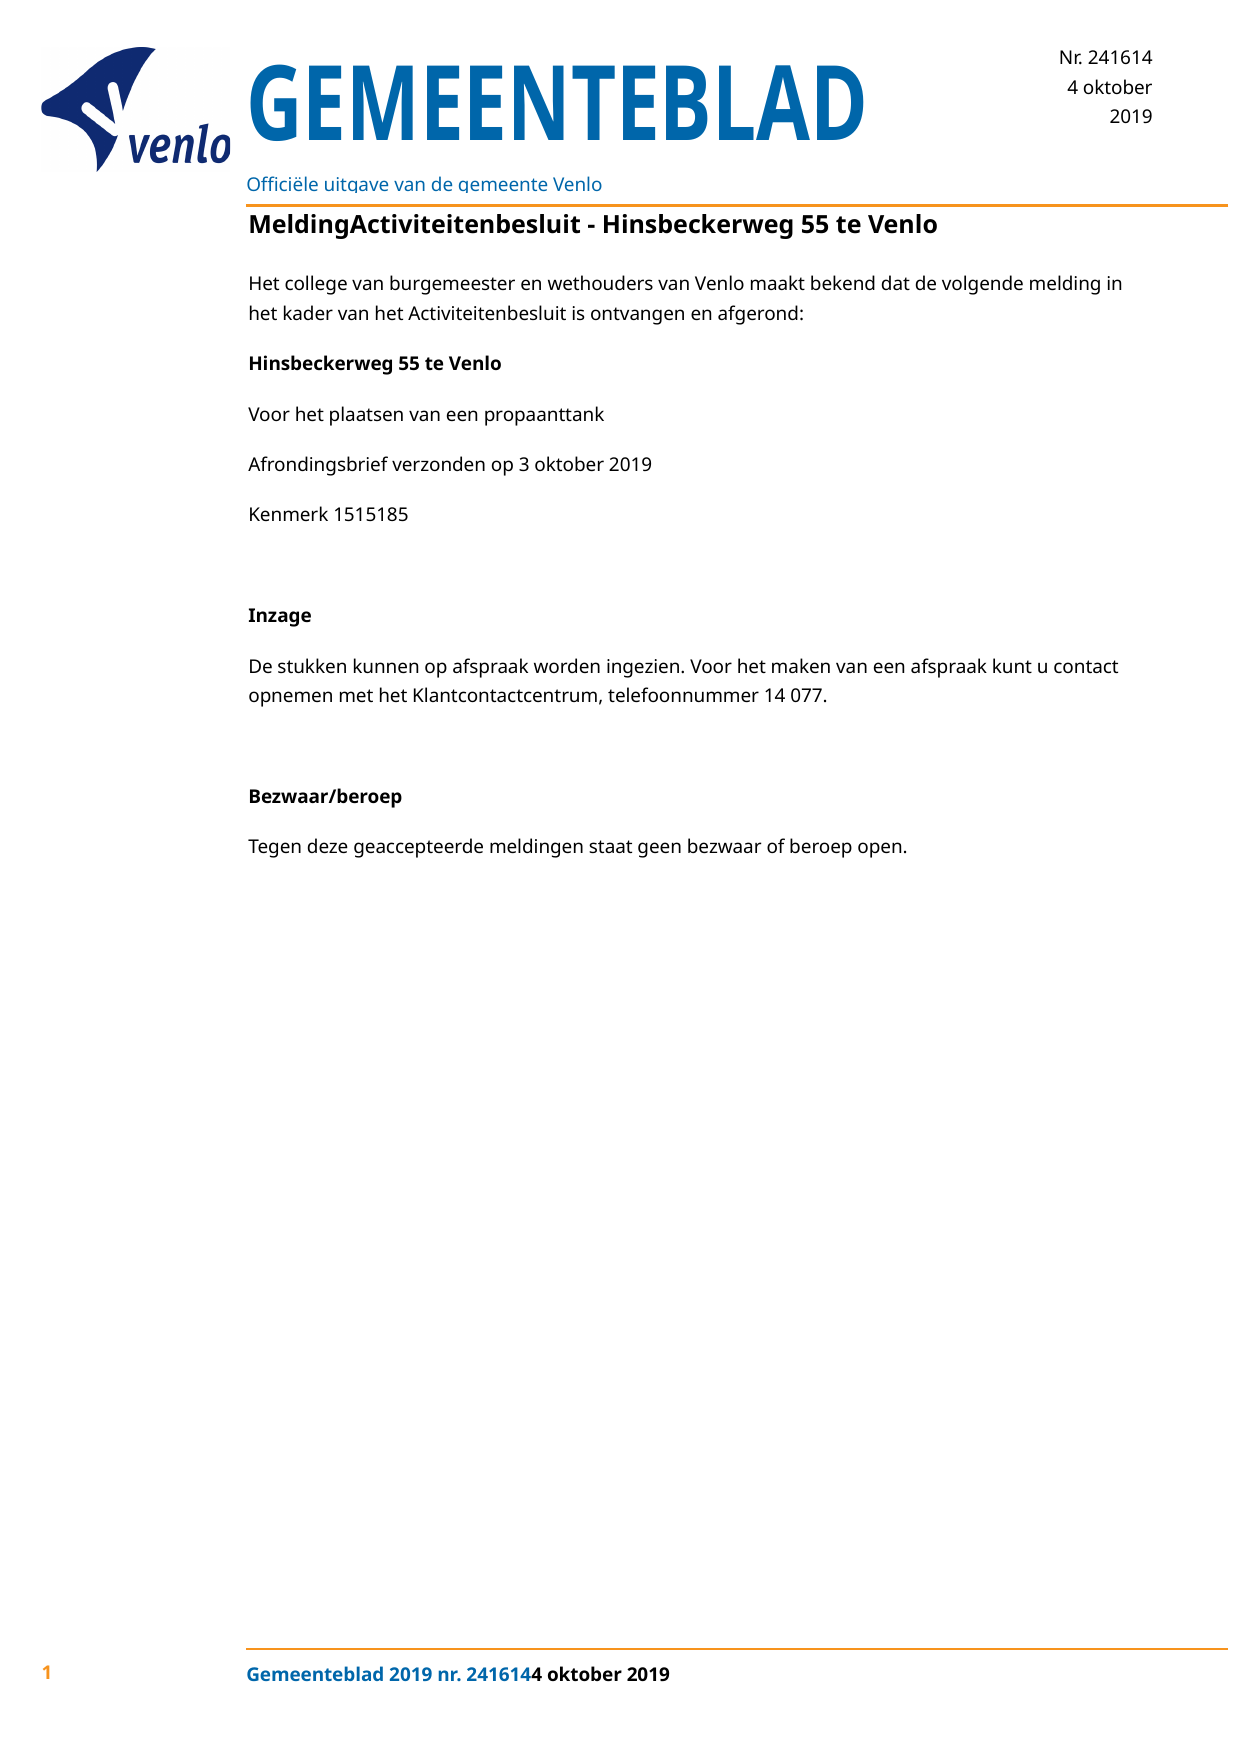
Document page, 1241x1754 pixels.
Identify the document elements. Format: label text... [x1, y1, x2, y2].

picture [41, 47, 231, 172]
text Hinsbeckerweg 55 te Venlo [248, 350, 1152, 376]
text De stukken kunnen op afspraak worden ingezien. Voor het maken van een afspraak kunt u contact opnemen met het Klantcontactcentrum, telefoonnummer 14 077. [248, 653, 1152, 708]
text Tegen deze geaccepteerde meldingen staat geen bezwaar of beroep open. [248, 834, 1152, 859]
text MeldingActiviteitenbesluit - Hinsbeckerweg 55 te Venlo [248, 207, 1152, 241]
text Voor het plaatsen van een propaanttank [248, 401, 1152, 426]
text Kenmerk 1515185 [248, 502, 1152, 527]
text Afrondingsbrief verzonden op 3 oktober 2019 [248, 451, 1152, 477]
text Het college van burgemeester en wethouders van Venlo maakt bekend dat de volgende melding in het kader van het Activiteitenbesluit is ontvangen en afgerond: [248, 270, 1152, 326]
text Bezwaar/beroep [248, 783, 1152, 809]
text Inzage [248, 602, 1152, 628]
